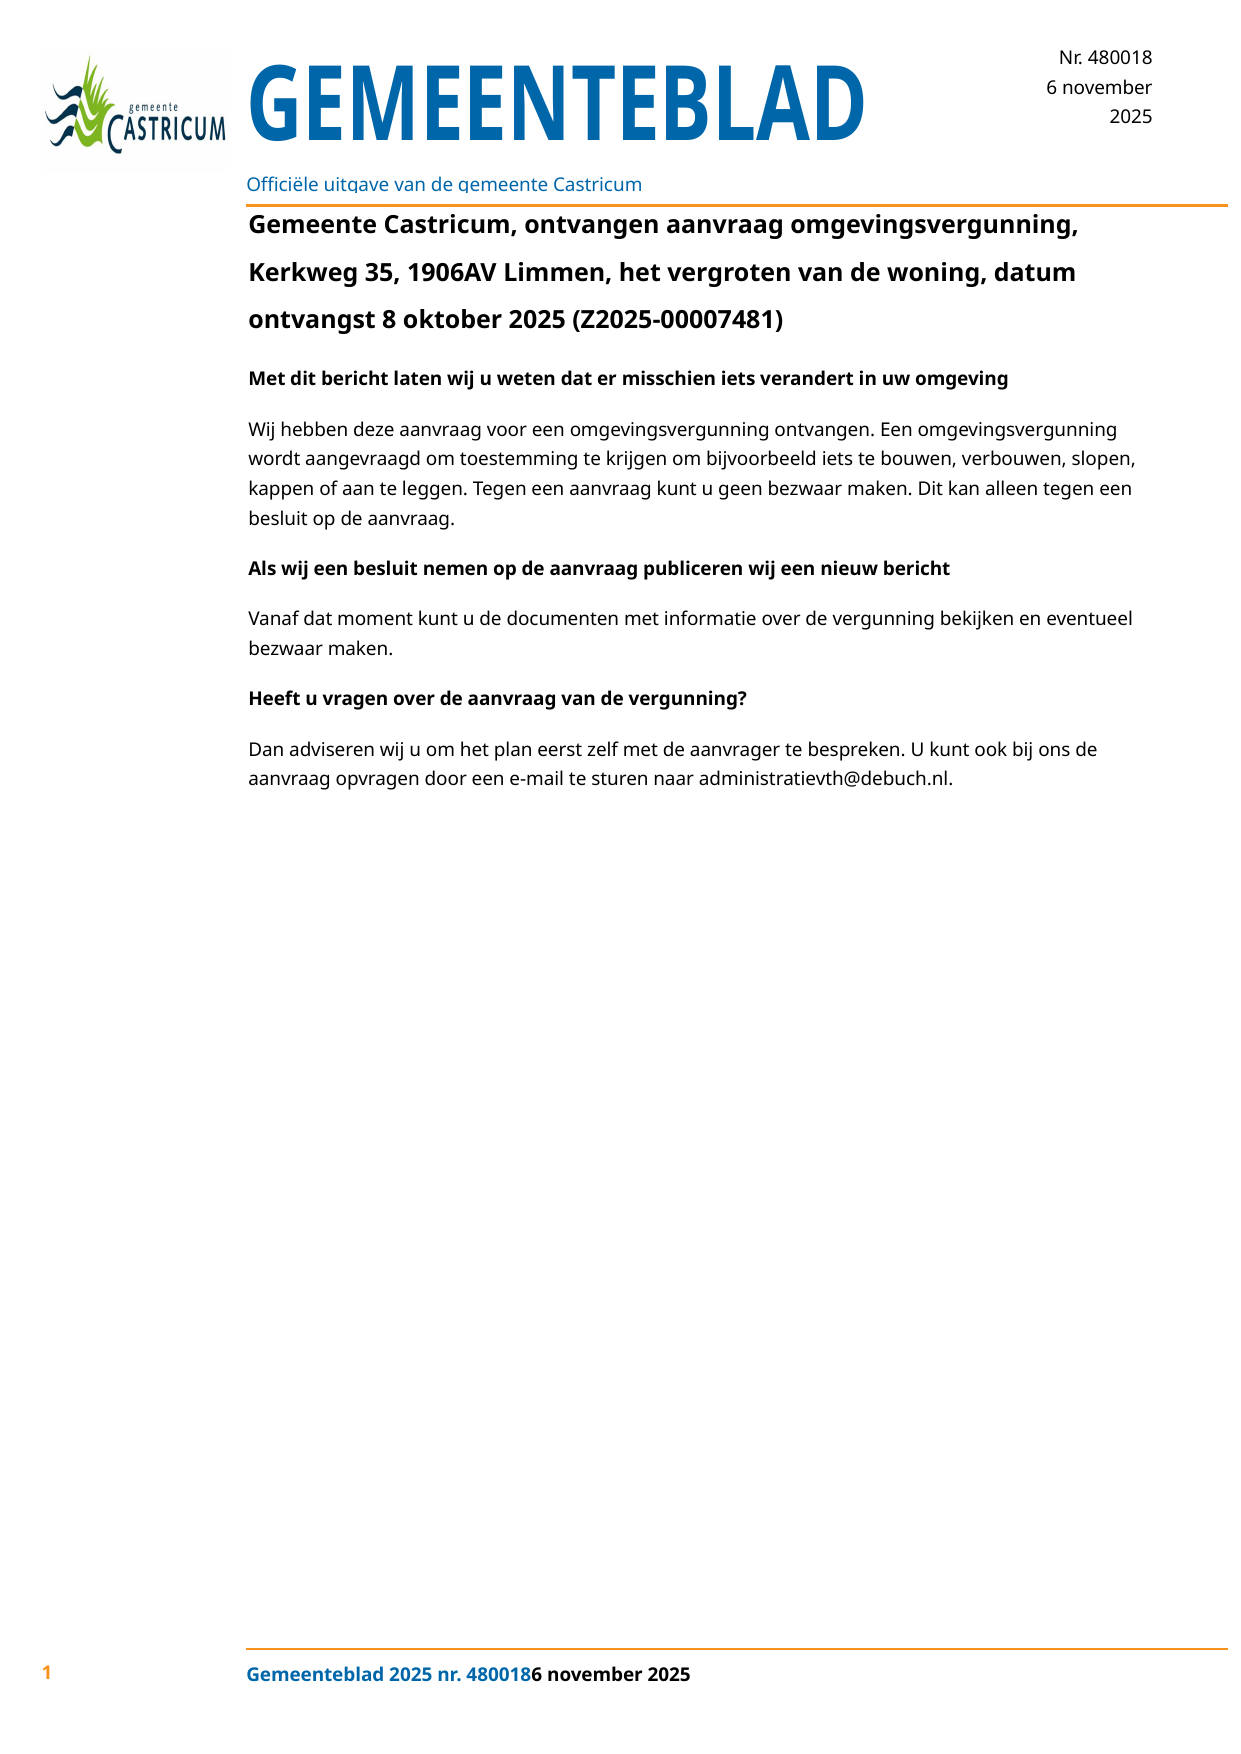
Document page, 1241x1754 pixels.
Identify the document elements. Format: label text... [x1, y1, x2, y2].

text Wij hebben deze aanvraag voor een omgevingsvergunning ontvangen. Een omgevingsvergunning wordt aangevraagd om toestemming te krijgen om bijvoorbeeld iets te bouwen, verbouwen, slopen, kappen of aan te leggen. Tegen een aanvraag kunt u geen bezwaar maken. Dit kan alleen tegen een besluit op de aanvraag. [248, 416, 1152, 530]
text Gemeente Castricum, ontvangen aanvraag omgevingsvergunning, Kerkweg 35, 1906AV Limmen, het vergroten van de woning, datum ontvangst 8 oktober 2025 (Z2025-00007481) [248, 207, 1152, 336]
picture [41, 47, 231, 172]
text Als wij een besluit nemen op de aanvraag publiceren wij een nieuw bericht [248, 555, 1152, 581]
text Met dit bericht laten wij u weten dat er misschien iets verandert in uw omgeving [248, 366, 1152, 391]
text Dan adviseren wij u om het plan eerst zelf met de aanvrager te bespreken. U kunt ook bij ons de aanvraag opvragen door een e-mail te sturen naar administratievth@debuch.nl. [248, 736, 1152, 791]
text Vanaf dat moment kunt u de documenten met informatie over de vergunning bekijken en eventueel bezwaar maken. [248, 606, 1152, 661]
text Heeft u vragen over de aanvraag van de vergunning? [248, 686, 1152, 711]
